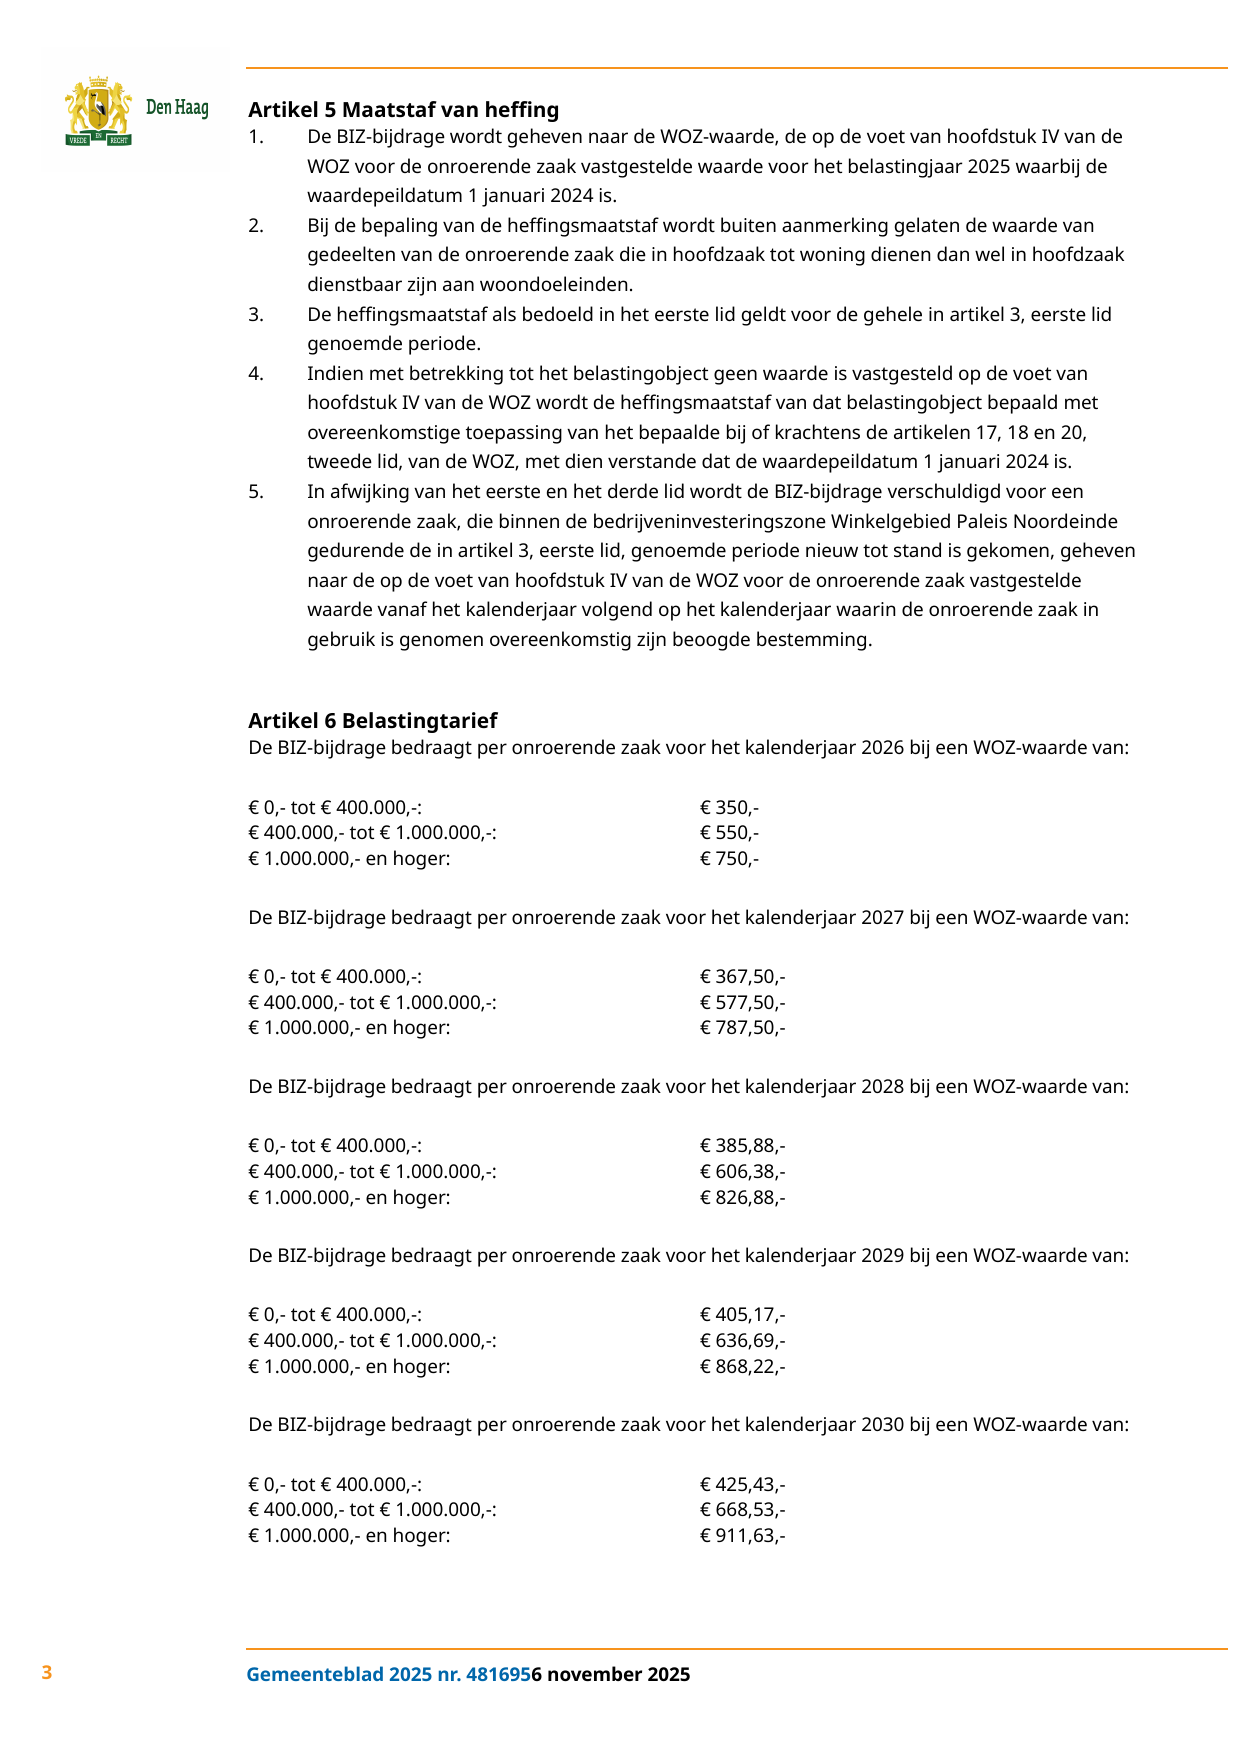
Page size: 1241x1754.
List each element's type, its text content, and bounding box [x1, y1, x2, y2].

list De heffingsmaatstaf als bedoeld in het eerste lid geldt voor de gehele in artikel 3, eerste lid genoemde periode. [248, 301, 1152, 356]
table_cell € 400.000,- tot € 1.000.000,-: [248, 1328, 700, 1353]
table_cell € 1.000.000,- en hoger: [248, 1353, 700, 1379]
picture [41, 47, 231, 172]
table_cell € 826,88,- [700, 1184, 1152, 1209]
text Artikel 5 Maatstaf van heffing [248, 95, 1152, 123]
list Bij de bepaling van de heffingsmaatstaf wordt buiten aanmerking gelaten de waarde van gedeelten van de onroerende zaak die in hoofdzaak tot woning dienen dan wel in hoofdzaak dienstbaar zijn aan woondoeleinden. [248, 212, 1152, 297]
table_cell € 400.000,- tot € 1.000.000,-: [248, 989, 700, 1014]
table_cell € 668,53,- [700, 1497, 1152, 1522]
table_header € 405,17,- [700, 1302, 1152, 1327]
text De BIZ-bijdrage bedraagt per onroerende zaak voor het kalenderjaar 2029 bij een WOZ-waarde van: [248, 1242, 1152, 1268]
table_cell € 636,69,- [700, 1328, 1152, 1353]
list Indien met betrekking tot het belastingobject geen waarde is vastgesteld op de voet van hoofdstuk IV van de WOZ wordt de heffingsmaatstaf van dat belastingobject bepaald met overeenkomstige toepassing van het bepaalde bij of krachtens de artikelen 17, 18 en 20, tweede lid, van de WOZ, met dien verstande dat de waardepeildatum 1 januari 2024 is. [248, 360, 1152, 474]
table_cell € 1.000.000,- en hoger: [248, 1523, 700, 1548]
table_cell € 911,63,- [700, 1523, 1152, 1548]
table_header € 0,- tot € 400.000,-: [248, 794, 700, 819]
list De BIZ-bijdrage wordt geheven naar de WOZ-waarde, de op de voet van hoofdstuk IV van de WOZ voor de onroerende zaak vastgestelde waarde voor het belastingjaar 2025 waarbij de waardepeildatum 1 januari 2024 is. [248, 123, 1152, 208]
table_cell € 868,22,- [700, 1353, 1152, 1379]
text De BIZ-bijdrage bedraagt per onroerende zaak voor het kalenderjaar 2026 bij een WOZ-waarde van: [248, 734, 1152, 760]
table_cell € 1.000.000,- en hoger: [248, 1184, 700, 1209]
list In afwijking van het eerste en het derde lid wordt de BIZ-bijdrage verschuldigd voor een onroerende zaak, die binnen de bedrijveninvesteringszone Winkelgebied Paleis Noordeinde gedurende de in artikel 3, eerste lid, genoemde periode nieuw tot stand is gekomen, geheven naar de op de voet van hoofdstuk IV van de WOZ voor de onroerende zaak vastgestelde waarde vanaf het kalenderjaar volgend op het kalenderjaar waarin de onroerende zaak in gebruik is genomen overeenkomstig zijn beoogde bestemming. [248, 478, 1152, 652]
table_header € 0,- tot € 400.000,-: [248, 1133, 700, 1158]
text De BIZ-bijdrage bedraagt per onroerende zaak voor het kalenderjaar 2028 bij een WOZ-waarde van: [248, 1073, 1152, 1099]
text Artikel 6 Belastingtarief [248, 706, 1152, 734]
table_cell € 400.000,- tot € 1.000.000,-: [248, 820, 700, 845]
table_cell € 550,- [700, 820, 1152, 845]
text De BIZ-bijdrage bedraagt per onroerende zaak voor het kalenderjaar 2027 bij een WOZ-waarde van: [248, 904, 1152, 929]
table_header € 385,88,- [700, 1133, 1152, 1158]
table_header € 0,- tot € 400.000,-: [248, 963, 700, 989]
table_header € 350,- [700, 794, 1152, 819]
table_cell € 606,38,- [700, 1158, 1152, 1184]
table_cell € 577,50,- [700, 989, 1152, 1014]
table_header € 0,- tot € 400.000,-: [248, 1471, 700, 1497]
table_cell € 400.000,- tot € 1.000.000,-: [248, 1497, 700, 1522]
table_header € 425,43,- [700, 1471, 1152, 1497]
table_cell € 1.000.000,- en hoger: [248, 845, 700, 871]
text De BIZ-bijdrage bedraagt per onroerende zaak voor het kalenderjaar 2030 bij een WOZ-waarde van: [248, 1412, 1152, 1437]
table_header € 0,- tot € 400.000,-: [248, 1302, 700, 1327]
table_cell € 1.000.000,- en hoger: [248, 1015, 700, 1040]
table_cell € 750,- [700, 845, 1152, 871]
table_cell € 400.000,- tot € 1.000.000,-: [248, 1158, 700, 1184]
table_header € 367,50,- [700, 963, 1152, 989]
table_cell € 787,50,- [700, 1015, 1152, 1040]
